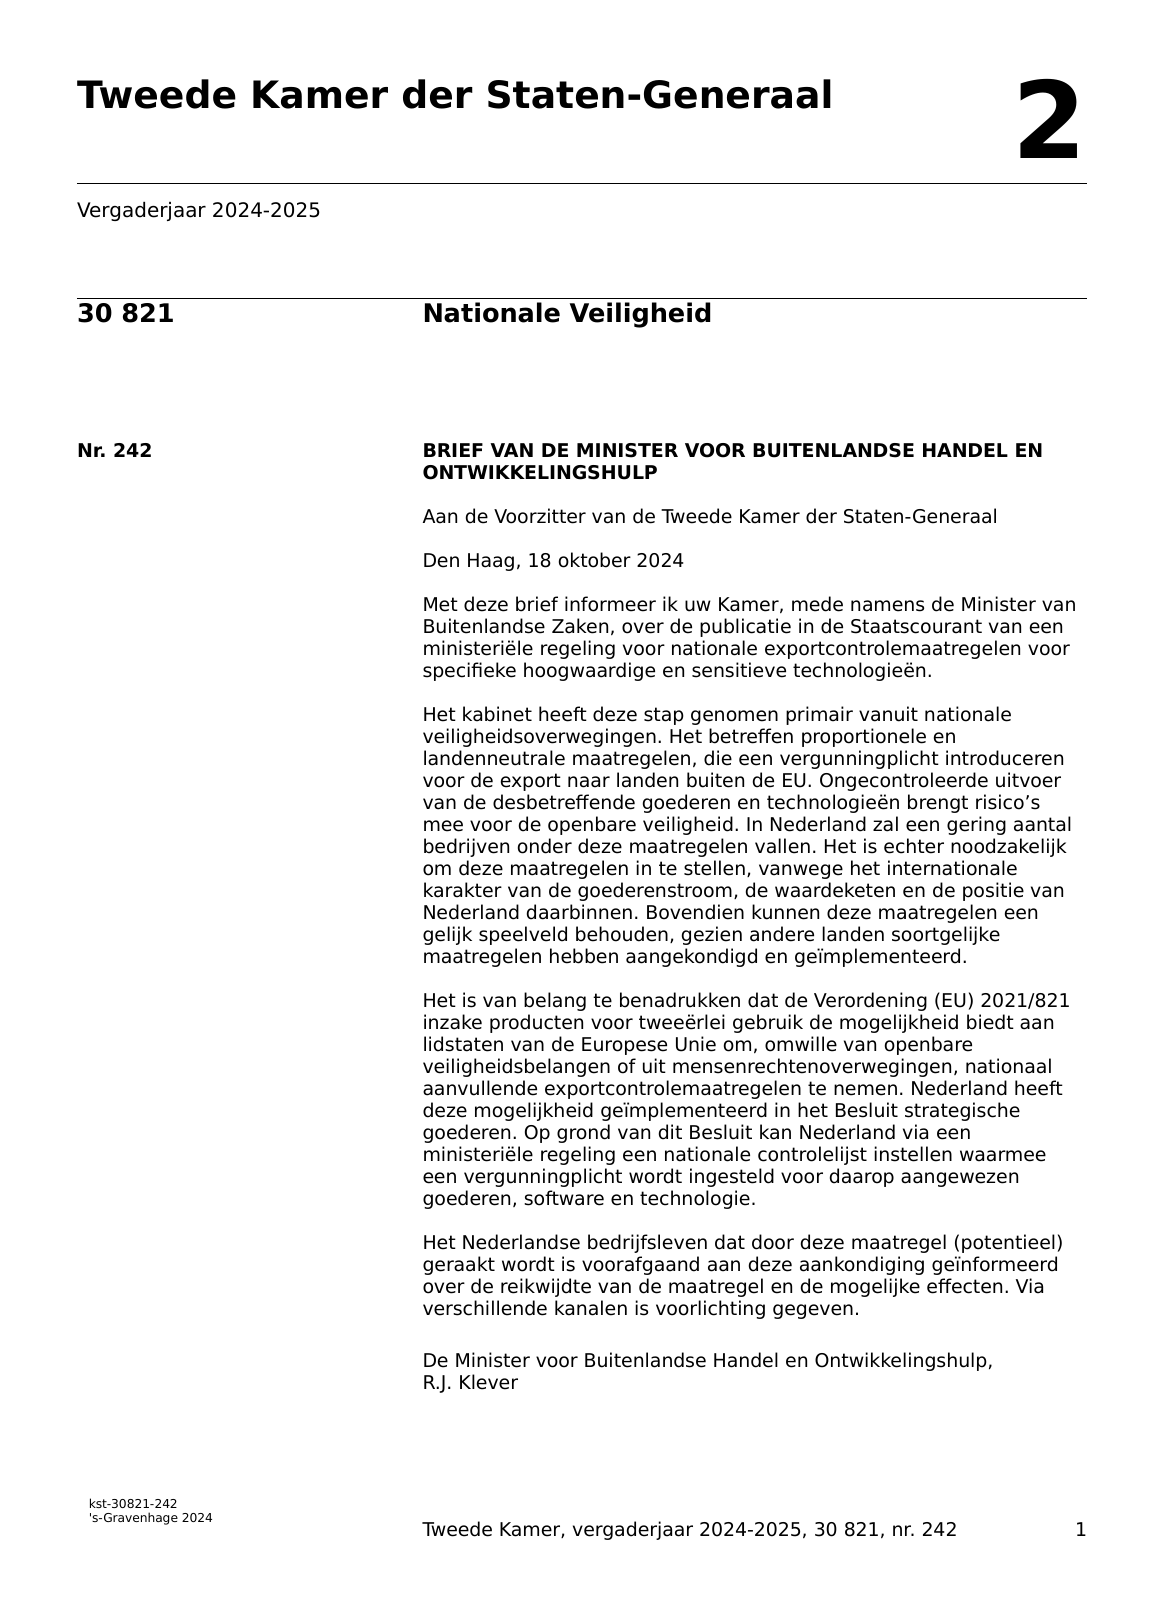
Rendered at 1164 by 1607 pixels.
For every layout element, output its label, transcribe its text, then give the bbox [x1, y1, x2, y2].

text kst-30821-242 [88, 1497, 323, 1511]
text Met deze brief informeer ik uw Kamer, mede namens de Minister van Buitenlandse Zaken, over de publicatie in de Staatscourant van een ministeriële regeling voor nationale exportcontrolemaatregelen voor specifieke hoogwaardige en sensitieve technologieën. [422, 594, 1087, 682]
text Het kabinet heeft deze stap genomen primair vanuit nationale veiligheidsoverwegingen. Het betreffen proportionele en landenneutrale maatregelen, die een vergunningplicht introduceren voor de export naar landen buiten de EU. Ongecontroleerde uitvoer van de desbetreffende goederen en technologieën brengt risico’s mee voor de openbare veiligheid. In Nederland zal een gering aantal bedrijven onder deze maatregelen vallen. Het is echter noodzakelijk om deze maatregelen in te stellen, vanwege het internationale karakter van de goederenstroom, de waardeketen en de positie van Nederland daarbinnen. Bovendien kunnen deze maatregelen een gelijk speelveld behouden, gezien andere landen soortgelijke maatregelen hebben aangekondigd en geïmplementeerd. [422, 704, 1087, 968]
table_cell Vergaderjaar 2024-2025 [77, 184, 1087, 298]
text 's-Gravenhage 2024 [88, 1511, 323, 1525]
table_header Tweede Kamer der Staten-Generaal [77, 59, 886, 183]
text Het Nederlandse bedrijfsleven dat door deze maatregel (potentieel) geraakt wordt is voorafgaand aan deze aankondiging geïnformeerd over de reikwijdte van de maatregel en de mogelijke effecten. Via verschillende kanalen is voorlichting gegeven. [422, 1232, 1087, 1320]
text Den Haag, 18 oktober 2024 [422, 550, 1087, 572]
subtitle Nr. 242 BRIEF VAN DE MINISTER VOOR BUITENLANDSE HANDEL EN ONTWIKKELINGSHULP [77, 440, 1087, 484]
text Het is van belang te benadrukken dat de Verordening (EU) 2021/821 inzake producten voor tweeërlei gebruik de mogelijkheid biedt aan lidstaten van de Europese Unie om, omwille van openbare veiligheidsbelangen of uit mensenrechtenoverwegingen, nationaal aanvullende exportcontrolemaatregelen te nemen. Nederland heeft deze mogelijkheid geïmplementeerd in het Besluit strategische goederen. Op grond van dit Besluit kan Nederland via een ministeriële regeling een nationale controlelijst instellen waarmee een vergunningplicht wordt ingesteld voor daarop aangewezen goederen, software en technologie. [422, 990, 1087, 1210]
text Aan de Voorzitter van de Tweede Kamer der Staten-Generaal [422, 506, 1087, 528]
table_header 2 [886, 59, 1087, 183]
subtitle 30 821 Nationale Veiligheid [77, 299, 1087, 329]
text De Minister voor Buitenlandse Handel en Ontwikkelingshulp, R.J. Klever [422, 1350, 1087, 1394]
